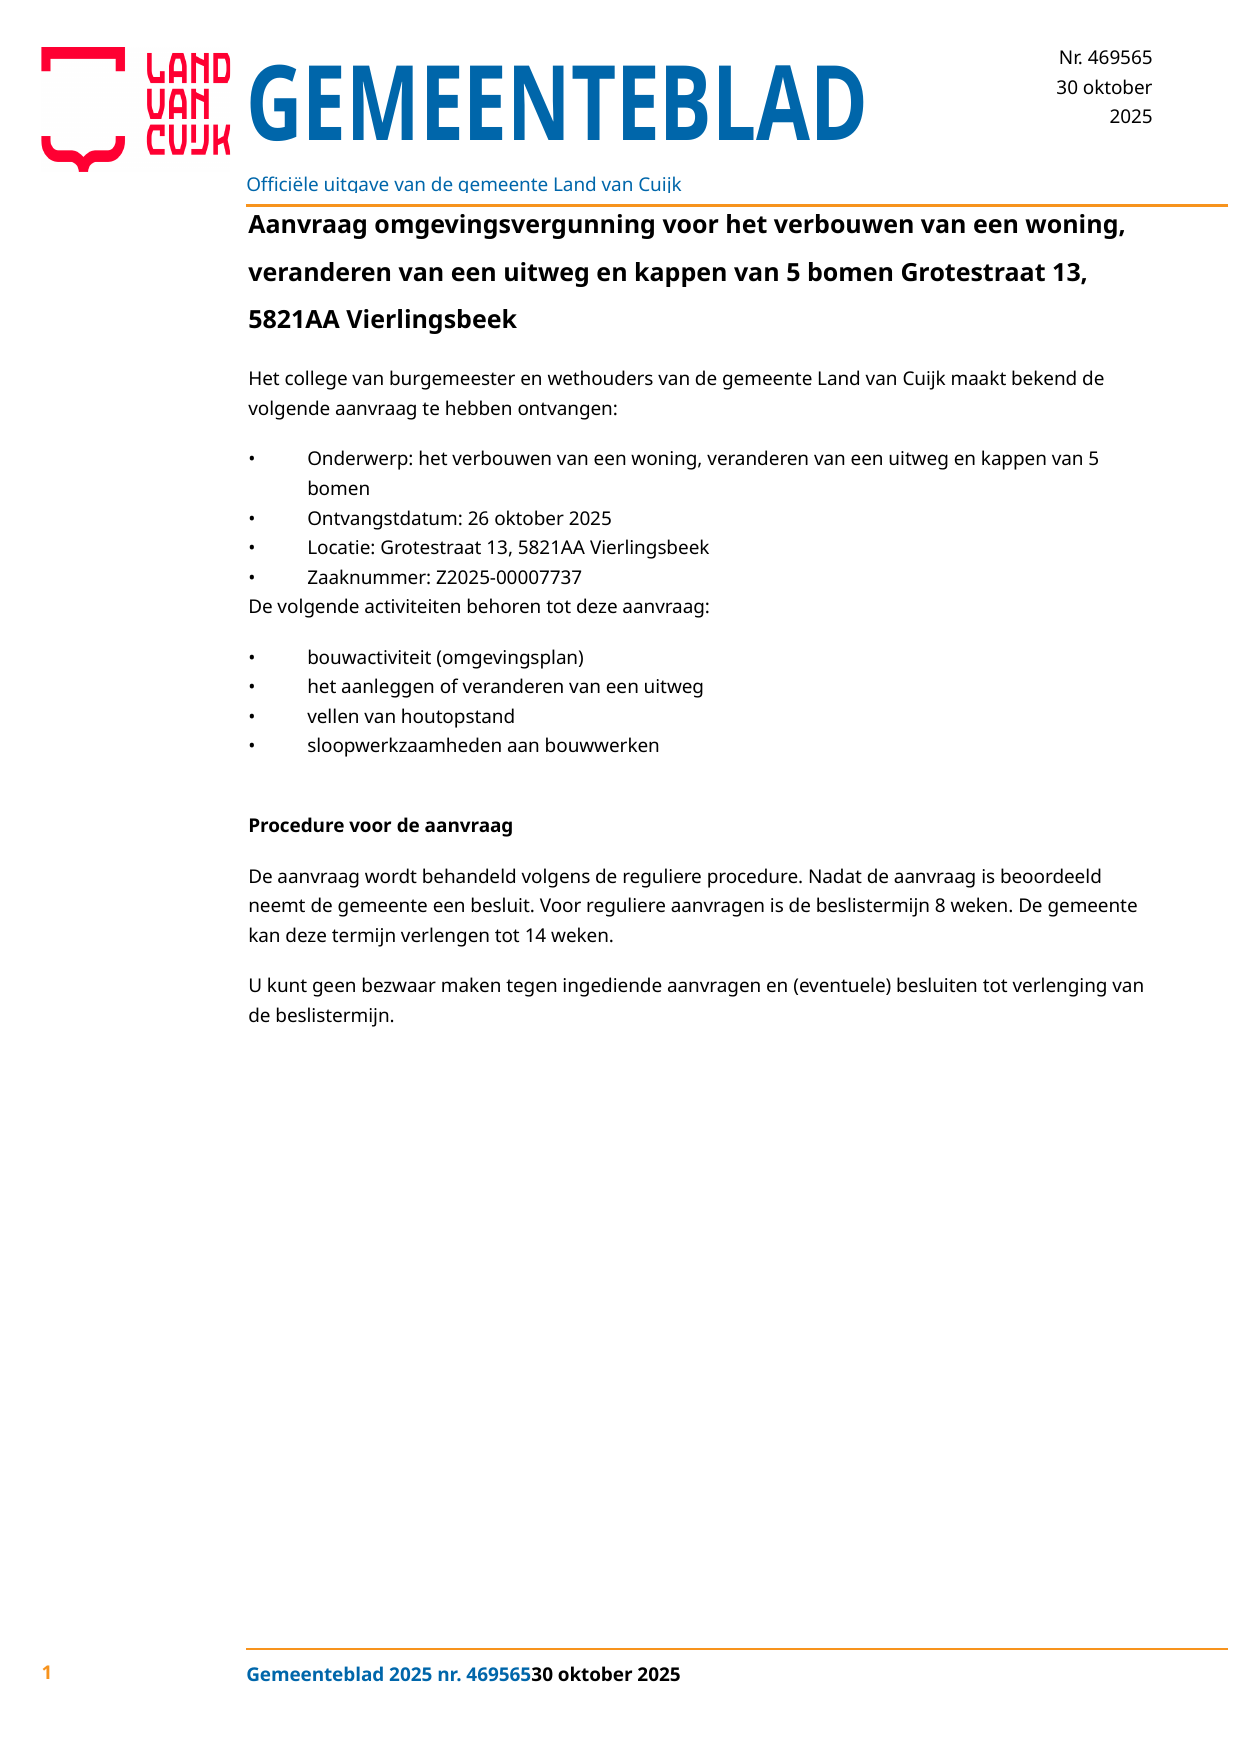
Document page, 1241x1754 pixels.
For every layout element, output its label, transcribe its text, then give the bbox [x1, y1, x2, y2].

list Ontvangstdatum: 26 oktober 2025 [248, 505, 1152, 530]
text U kunt geen bezwaar maken tegen ingediende aanvragen en (eventuele) besluiten tot verlenging van de beslistermijn. [248, 973, 1152, 1028]
text Aanvraag omgevingsvergunning voor het verbouwen van een woning, veranderen van een uitweg en kappen van 5 bomen Grotestraat 13, 5821AA Vierlingsbeek [248, 207, 1152, 336]
list Zaaknummer: Z2025-00007737 [248, 564, 1152, 589]
list Onderwerp: het verbouwen van een woning, veranderen van een uitweg en kappen van 5 bomen [248, 446, 1152, 501]
picture [41, 47, 231, 172]
list het aanleggen of veranderen van een uitweg [248, 673, 1152, 699]
list sloopwerkzaamheden aan bouwwerken [248, 733, 1152, 758]
text De volgende activiteiten behoren tot deze aanvraag: [248, 593, 1152, 619]
list bouwactiviteit (omgevingsplan) [248, 644, 1152, 669]
list vellen van houtopstand [248, 703, 1152, 729]
text De aanvraag wordt behandeld volgens de reguliere procedure. Nadat de aanvraag is beoordeeld neemt de gemeente een besluit. Voor reguliere aanvragen is de beslistermijn 8 weken. De gemeente kan deze termijn verlengen tot 14 weken. [248, 863, 1152, 948]
list Locatie: Grotestraat 13, 5821AA Vierlingsbeek [248, 534, 1152, 560]
text Het college van burgemeester en wethouders van de gemeente Land van Cuijk maakt bekend de volgende aanvraag te hebben ontvangen: [248, 366, 1152, 421]
text Procedure voor de aanvraag [248, 813, 1152, 838]
